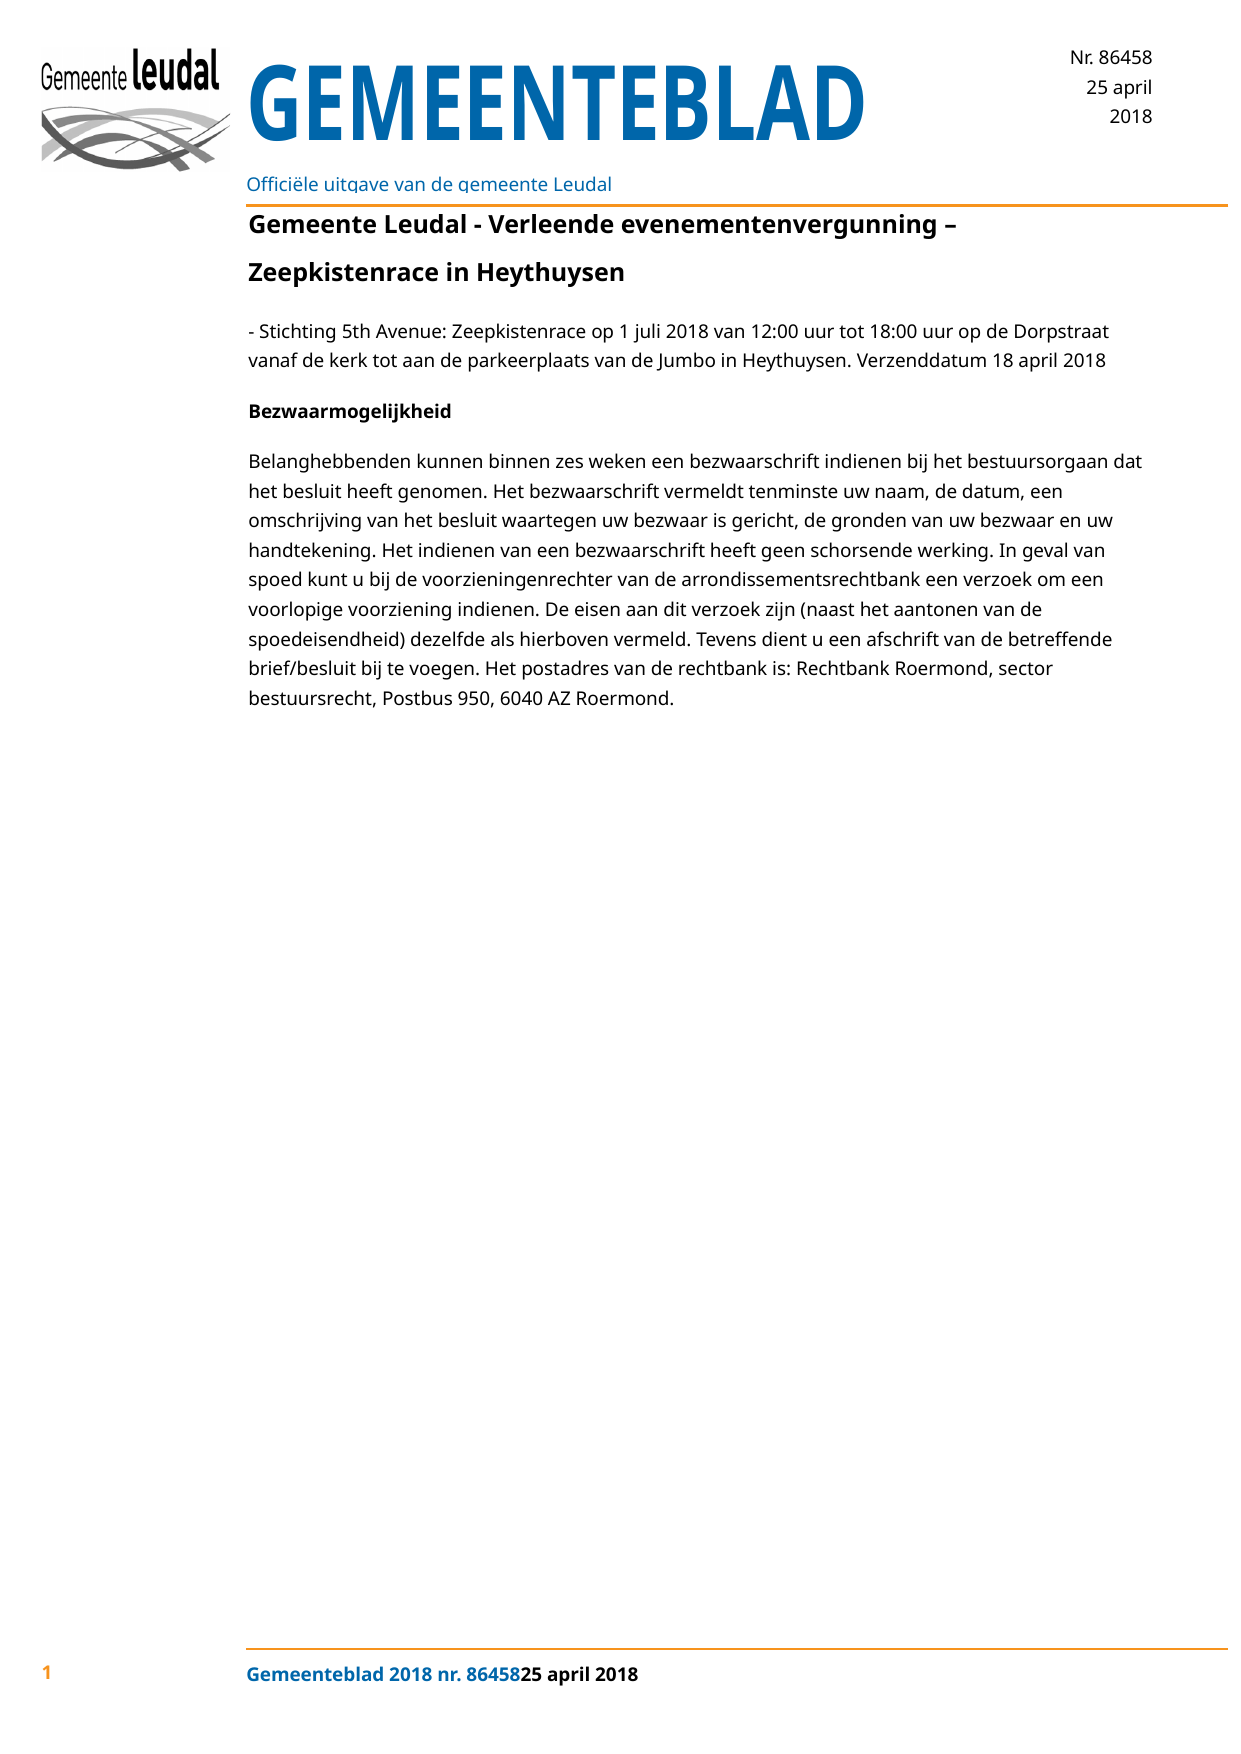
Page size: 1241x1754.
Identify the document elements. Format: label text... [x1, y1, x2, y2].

text Gemeente Leudal - Verleende evenementenvergunning – Zeepkistenrace in Heythuysen [248, 207, 1152, 288]
text Bezwaarmogelijkheid [248, 398, 1152, 424]
picture [41, 47, 231, 172]
text Belanghebbenden kunnen binnen zes weken een bezwaarschrift indienen bij het bestuursorgaan dat het besluit heeft genomen. Het bezwaarschrift vermeldt tenminste uw naam, de datum, een omschrijving van het besluit waartegen uw bezwaar is gericht, de gronden van uw bezwaar en uw handtekening. Het indienen van een bezwaarschrift heeft geen schorsende werking. In geval van spoed kunt u bij de voorzieningenrechter van de arrondissementsrechtbank een verzoek om een voorlopige voorziening indienen. De eisen aan dit verzoek zijn (naast het aantonen van de spoedeisendheid) dezelfde als hierboven vermeld. Tevens dient u een afschrift van de betreffende brief/besluit bij te voegen. Het postadres van de rechtbank is: Rechtbank Roermond, sector bestuursrecht, Postbus 950, 6040 AZ Roermond. [248, 448, 1152, 711]
text - Stichting 5th Avenue: Zeepkistenrace op 1 juli 2018 van 12:00 uur tot 18:00 uur op de Dorpstraat vanaf de kerk tot aan de parkeerplaats van de Jumbo in Heythuysen. Verzenddatum 18 april 2018 [248, 318, 1152, 373]
